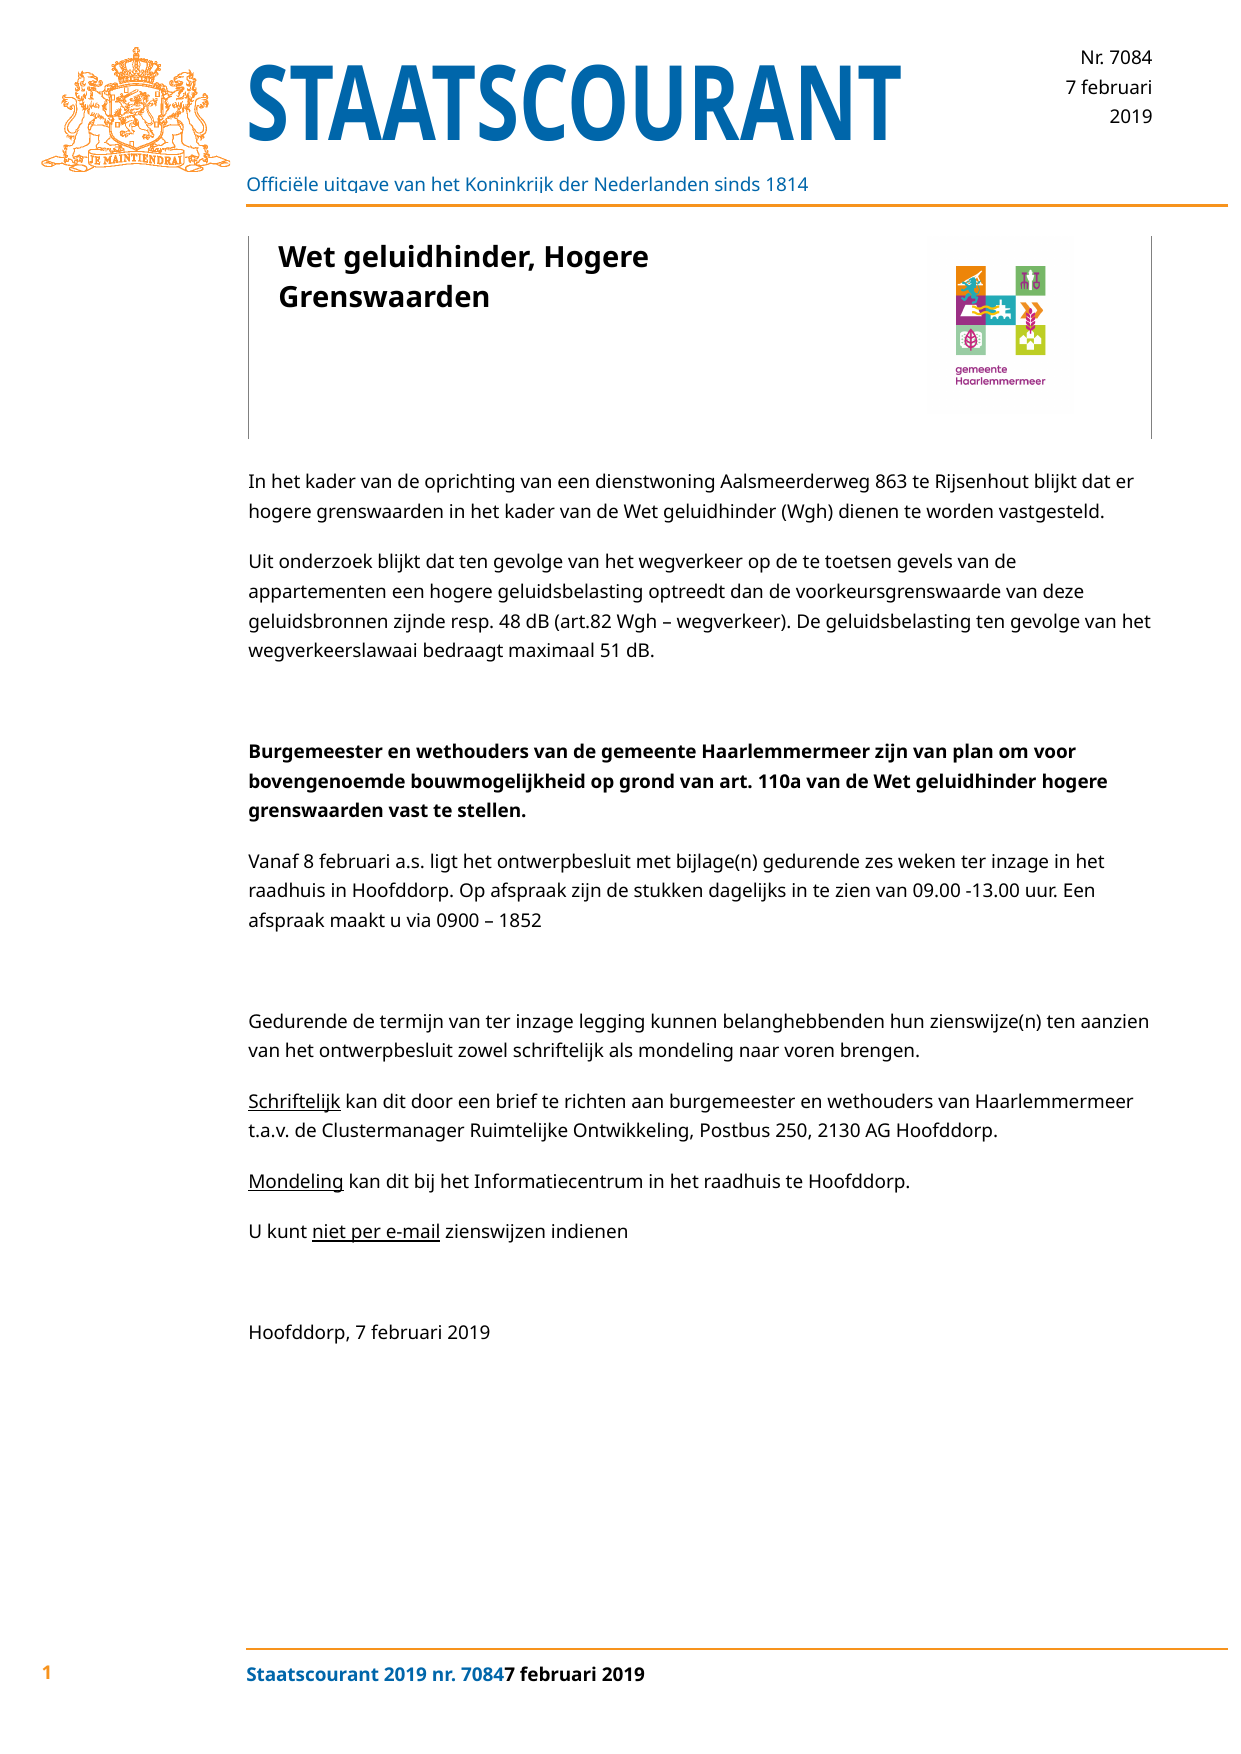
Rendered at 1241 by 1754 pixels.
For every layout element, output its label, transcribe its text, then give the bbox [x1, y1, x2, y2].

text In het kader van de oprichting van een dienstwoning Aalsmeerderweg 863 te Rijsenhout blijkt dat er hogere grenswaarden in het kader van de Wet geluidhinder (Wgh) dienen te worden vastgesteld. [248, 469, 1152, 524]
picture [41, 47, 231, 172]
text Uit onderzoek blijkt dat ten gevolge van het wegverkeer op de te toetsen gevels van de appartementen een hogere geluidsbelasting optreedt dan de voorkeursgrenswaarde van deze geluidsbronnen zijnde resp. 48 dB (art.82 Wgh – wegverkeer). De geluidsbelasting ten gevolge van het wegverkeerslawaai bedraagt maximaal 51 dB. [248, 549, 1152, 663]
text Mondeling kan dit bij het Informatiecentrum in het raadhuis te Hoofddorp. [248, 1168, 1152, 1193]
text Schriftelijk kan dit door een brief te richten aan burgemeester en wethouders van Haarlemmermeer t.a.v. de Clustermanager Ruimtelijke Ontwikkeling, Postbus 250, 2130 AG Hoofddorp. [248, 1088, 1152, 1143]
table_header [850, 414, 1151, 439]
text U kunt niet per e-mail zienswijzen indienen [248, 1218, 1152, 1244]
text Gedurende de termijn van ter inzage legging kunnen belanghebbenden hun zienswijze(n) ten aanzien van het ontwerpbesluit zowel schriftelijk als mondeling naar voren brengen. [248, 1008, 1152, 1063]
text Vanaf 8 februari a.s. ligt het ontwerpbesluit met bijlage(n) gedurende zes weken ter inzage in het raadhuis in Hoofddorp. Op afspraak zijn de stukken dagelijks in te zien van 09.00 -13.00 uur. Een afspraak maakt u via 0900 – 1852 [248, 848, 1152, 933]
text Burgemeester en wethouders van de gemeente Haarlemmermeer zijn van plan om voor bovengenoemde bouwmogelijkheid op grond van art. 110a van de Wet geluidhinder hogere grenswaarden vast te stellen. [248, 738, 1152, 823]
text Hoofddorp, 7 februari 2019 [248, 1319, 1152, 1345]
table_header Wet geluidhinder, Hogere Grenswaarden [249, 236, 850, 439]
table_header [850, 236, 926, 413]
picture [926, 236, 1075, 414]
table_header [1075, 236, 1151, 413]
